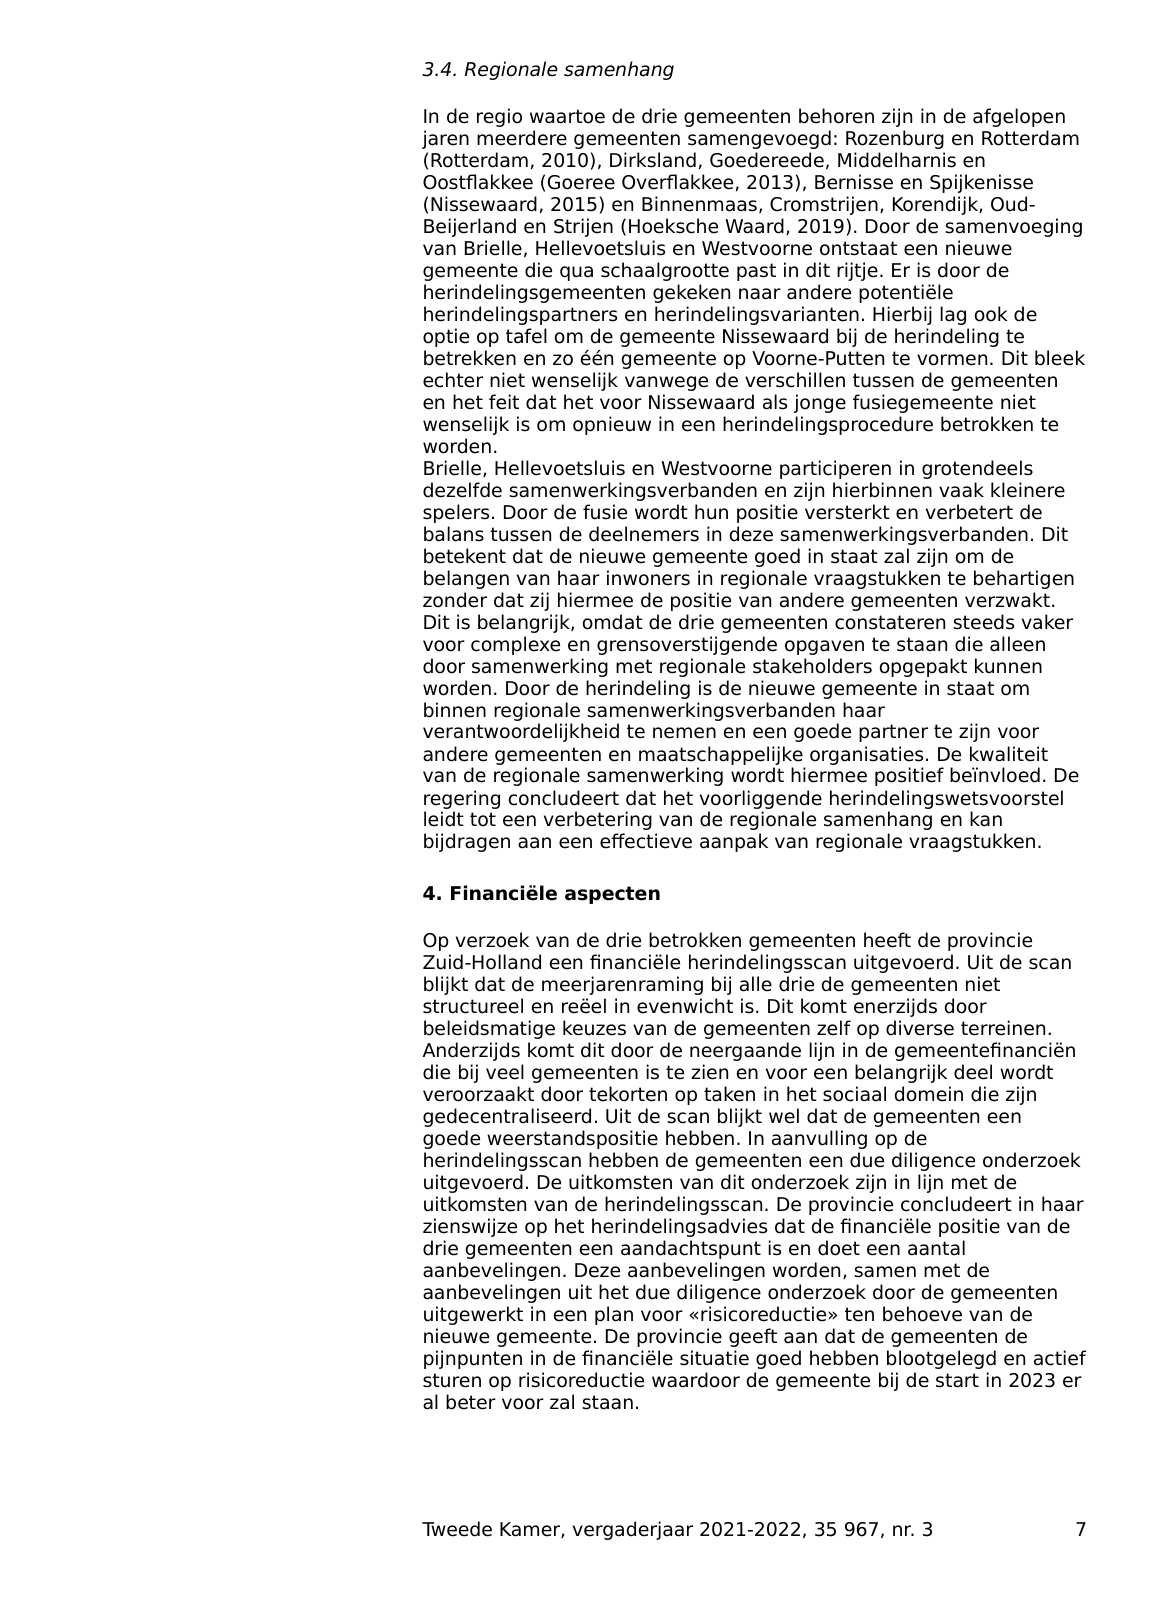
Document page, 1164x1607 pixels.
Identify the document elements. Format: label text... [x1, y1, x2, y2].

subtitle 4. Financiële aspecten [422, 883, 1087, 905]
text Op verzoek van de drie betrokken gemeenten heeft de provincie Zuid-Holland een financiële herindelingsscan uitgevoerd. Uit de scan blijkt dat de meerjarenraming bij alle drie de gemeenten niet structureel en reëel in evenwicht is. Dit komt enerzijds door beleidsmatige keuzes van de gemeenten zelf op diverse terreinen. Anderzijds komt dit door de neergaande lijn in de gemeentefinanciën die bij veel gemeenten is te zien en voor een belangrijk deel wordt veroorzaakt door tekorten op taken in het sociaal domein die zijn gedecentraliseerd. Uit de scan blijkt wel dat de gemeenten een goede weerstandspositie hebben. In aanvulling op de herindelingsscan hebben de gemeenten een due diligence onderzoek uitgevoerd. De uitkomsten van dit onderzoek zijn in lijn met de uitkomsten van de herindelingsscan. De provincie concludeert in haar zienswijze op het herindelingsadvies dat de financiële positie van de drie gemeenten een aandachtspunt is en doet een aantal aanbevelingen. Deze aanbevelingen worden, samen met de aanbevelingen uit het due diligence onderzoek door de gemeenten uitgewerkt in een plan voor «risicoreductie» ten behoeve van de nieuwe gemeente. De provincie geeft aan dat de gemeenten de pijnpunten in de financiële situatie goed hebben blootgelegd en actief sturen op risicoreductie waardoor de gemeente bij de start in 2023 er al beter voor zal staan. [422, 930, 1087, 1414]
text In de regio waartoe de drie gemeenten behoren zijn in de afgelopen jaren meerdere gemeenten samengevoegd: Rozenburg en Rotterdam (Rotterdam, 2010), Dirksland, Goedereede, Middelharnis en Oostflakkee (Goeree Overflakkee, 2013), Bernisse en Spijkenisse (Nissewaard, 2015) en Binnenmaas, Cromstrijen, Korendijk, Oud-Beijerland en Strijen (Hoeksche Waard, 2019). Door de samenvoeging van Brielle, Hellevoetsluis en Westvoorne ontstaat een nieuwe gemeente die qua schaalgrootte past in dit rijtje. Er is door de herindelingsgemeenten gekeken naar andere potentiële herindelingspartners en herindelingsvarianten. Hierbij lag ook de optie op tafel om de gemeente Nissewaard bij de herindeling te betrekken en zo één gemeente op Voorne-Putten te vormen. Dit bleek echter niet wenselijk vanwege de verschillen tussen de gemeenten en het feit dat het voor Nissewaard als jonge fusiegemeente niet wenselijk is om opnieuw in een herindelingsprocedure betrokken te worden. [422, 106, 1087, 458]
subtitle 3.4. Regionale samenhang [422, 59, 1087, 81]
text Brielle, Hellevoetsluis en Westvoorne participeren in grotendeels dezelfde samenwerkingsverbanden en zijn hierbinnen vaak kleinere spelers. Door de fusie wordt hun positie versterkt en verbetert de balans tussen de deelnemers in deze samenwerkingsverbanden. Dit betekent dat de nieuwe gemeente goed in staat zal zijn om de belangen van haar inwoners in regionale vraagstukken te behartigen zonder dat zij hiermee de positie van andere gemeenten verzwakt. Dit is belangrijk, omdat de drie gemeenten constateren steeds vaker voor complexe en grensoverstijgende opgaven te staan die alleen door samenwerking met regionale stakeholders opgepakt kunnen worden. Door de herindeling is de nieuwe gemeente in staat om binnen regionale samenwerkingsverbanden haar verantwoordelijkheid te nemen en een goede partner te zijn voor andere gemeenten en maatschappelijke organisaties. De kwaliteit van de regionale samenwerking wordt hiermee positief beïnvloed. De regering concludeert dat het voorliggende herindelingswetsvoorstel leidt tot een verbetering van de regionale samenhang en kan bijdragen aan een effectieve aanpak van regionale vraagstukken. [422, 458, 1087, 853]
